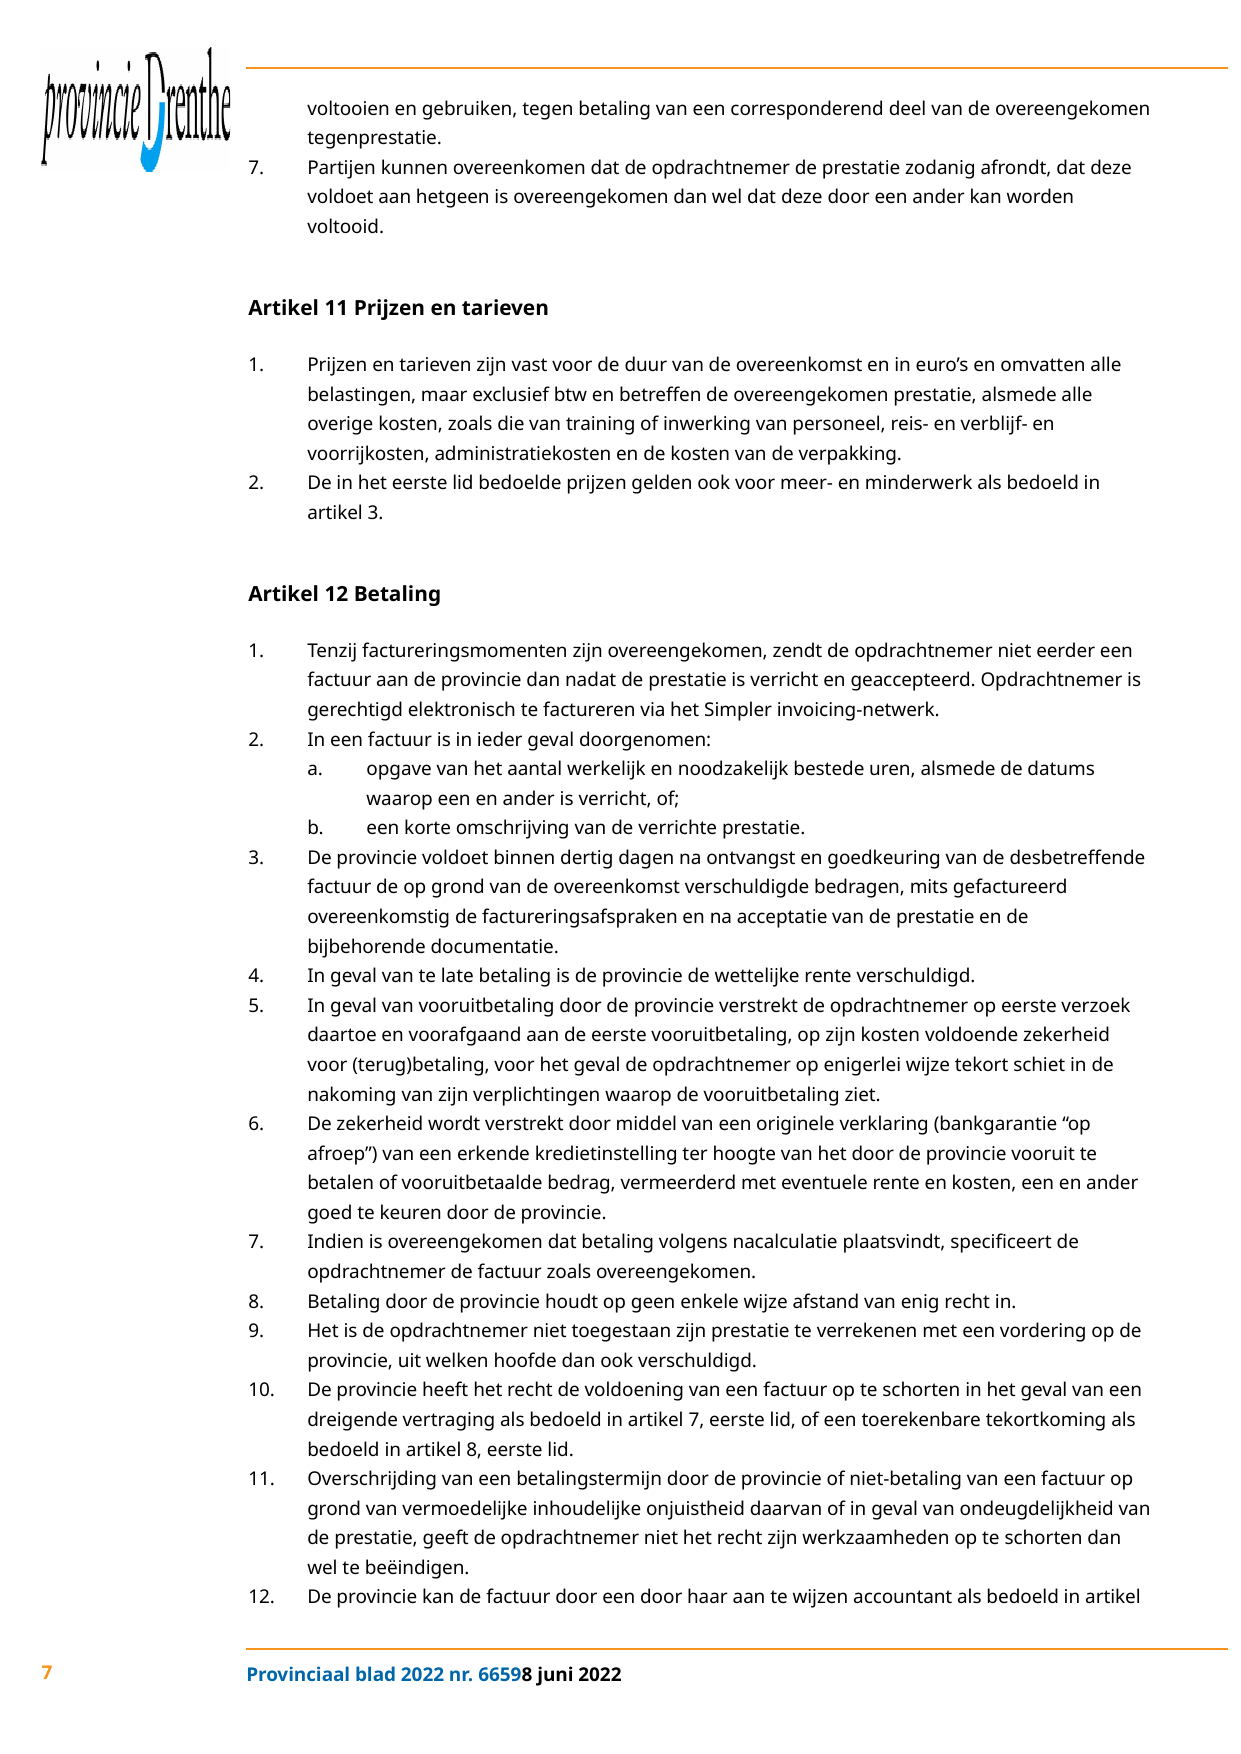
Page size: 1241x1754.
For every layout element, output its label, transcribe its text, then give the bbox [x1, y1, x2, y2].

list In een factuur is in ieder geval doorgenomen: [248, 726, 1152, 752]
list Het is de opdrachtnemer niet toegestaan zijn prestatie te verrekenen met een vordering op de provincie, uit welken hoofde dan ook verschuldigd. [248, 1317, 1152, 1373]
list Partijen kunnen overeenkomen dat de opdrachtnemer de prestatie zodanig afrondt, dat deze voldoet aan hetgeen is overeengekomen dan wel dat deze door een ander kan worden voltooid. [248, 154, 1152, 239]
list Indien is overeengekomen dat betaling volgens nacalculatie plaatsvindt, specificeert de opdrachtnemer de factuur zoals overeengekomen. [248, 1229, 1152, 1284]
list Prijzen en tarieven zijn vast voor de duur van de overeenkomst en in euro’s en omvatten alle belastingen, maar exclusief btw en betreffen de overeengekomen prestatie, alsmede alle overige kosten, zoals die van training of inwerking van personeel, reis- en verblijf- en voorrijkosten, administratiekosten en de kosten van de verpakking. [248, 351, 1152, 466]
list Overschrijding van een betalingstermijn door de provincie of niet-betaling van een factuur op grond van vermoedelijke inhoudelijke onjuistheid daarvan of in geval van ondeugdelijkheid van de prestatie, geeft de opdrachtnemer niet het recht zijn werkzaamheden op te schorten dan wel te beëindigen. [248, 1465, 1152, 1580]
list De in het eerste lid bedoelde prijzen gelden ook voor meer- en minderwerk als bedoeld in artikel 3. [248, 469, 1152, 525]
list De provincie kan de factuur door een door haar aan te wijzen accountant als bedoeld in artikel [248, 1584, 1152, 1609]
picture [41, 47, 231, 172]
list opgave van het aantal werkelijk en noodzakelijk bestede uren, alsmede de datums waarop een en ander is verricht, of; [307, 755, 1152, 811]
list voltooien en gebruiken, tegen betaling van een corresponderend deel van de overeengekomen tegenprestatie. [248, 95, 1152, 150]
list De zekerheid wordt verstrekt door middel van een originele verklaring (bankgarantie “op afroep”) van een erkende kredietinstelling ter hoogte van het door de provincie vooruit te betalen of vooruitbetaalde bedrag, vermeerderd met eventuele rente en kosten, een en ander goed te keuren door de provincie. [248, 1110, 1152, 1225]
list Tenzij factureringsmomenten zijn overeengekomen, zendt de opdrachtnemer niet eerder een factuur aan de provincie dan nadat de prestatie is verricht en geaccepteerd. Opdrachtnemer is gerechtigd elektronisch te factureren via het Simpler invoicing-netwerk. [248, 637, 1152, 722]
list In geval van te late betaling is de provincie de wettelijke rente verschuldigd. [248, 962, 1152, 988]
list Betaling door de provincie houdt op geen enkele wijze afstand van enig recht in. [248, 1288, 1152, 1314]
list De provincie heeft het recht de voldoening van een factuur op te schorten in het geval van een dreigende vertraging als bedoeld in artikel 7, eerste lid, of een toerekenbare tekortkoming als bedoeld in artikel 8, eerste lid. [248, 1377, 1152, 1462]
text Artikel 12 Betaling [248, 579, 1152, 607]
list In geval van vooruitbetaling door de provincie verstrekt de opdrachtnemer op eerste verzoek daartoe en voorafgaand aan de eerste vooruitbetaling, op zijn kosten voldoende zekerheid voor (terug)betaling, voor het geval de opdrachtnemer op enigerlei wijze tekort schiet in de nakoming van zijn verplichtingen waarop de vooruitbetaling ziet. [248, 992, 1152, 1107]
list een korte omschrijving van de verrichte prestatie. [307, 814, 1152, 840]
list De provincie voldoet binnen dertig dagen na ontvangst en goedkeuring van de desbetreffende factuur de op grond van de overeenkomst verschuldigde bedragen, mits gefactureerd overeenkomstig de factureringsafspraken en na acceptatie van de prestatie en de bijbehorende documentatie. [248, 844, 1152, 959]
text Artikel 11 Prijzen en tarieven [248, 293, 1152, 322]
